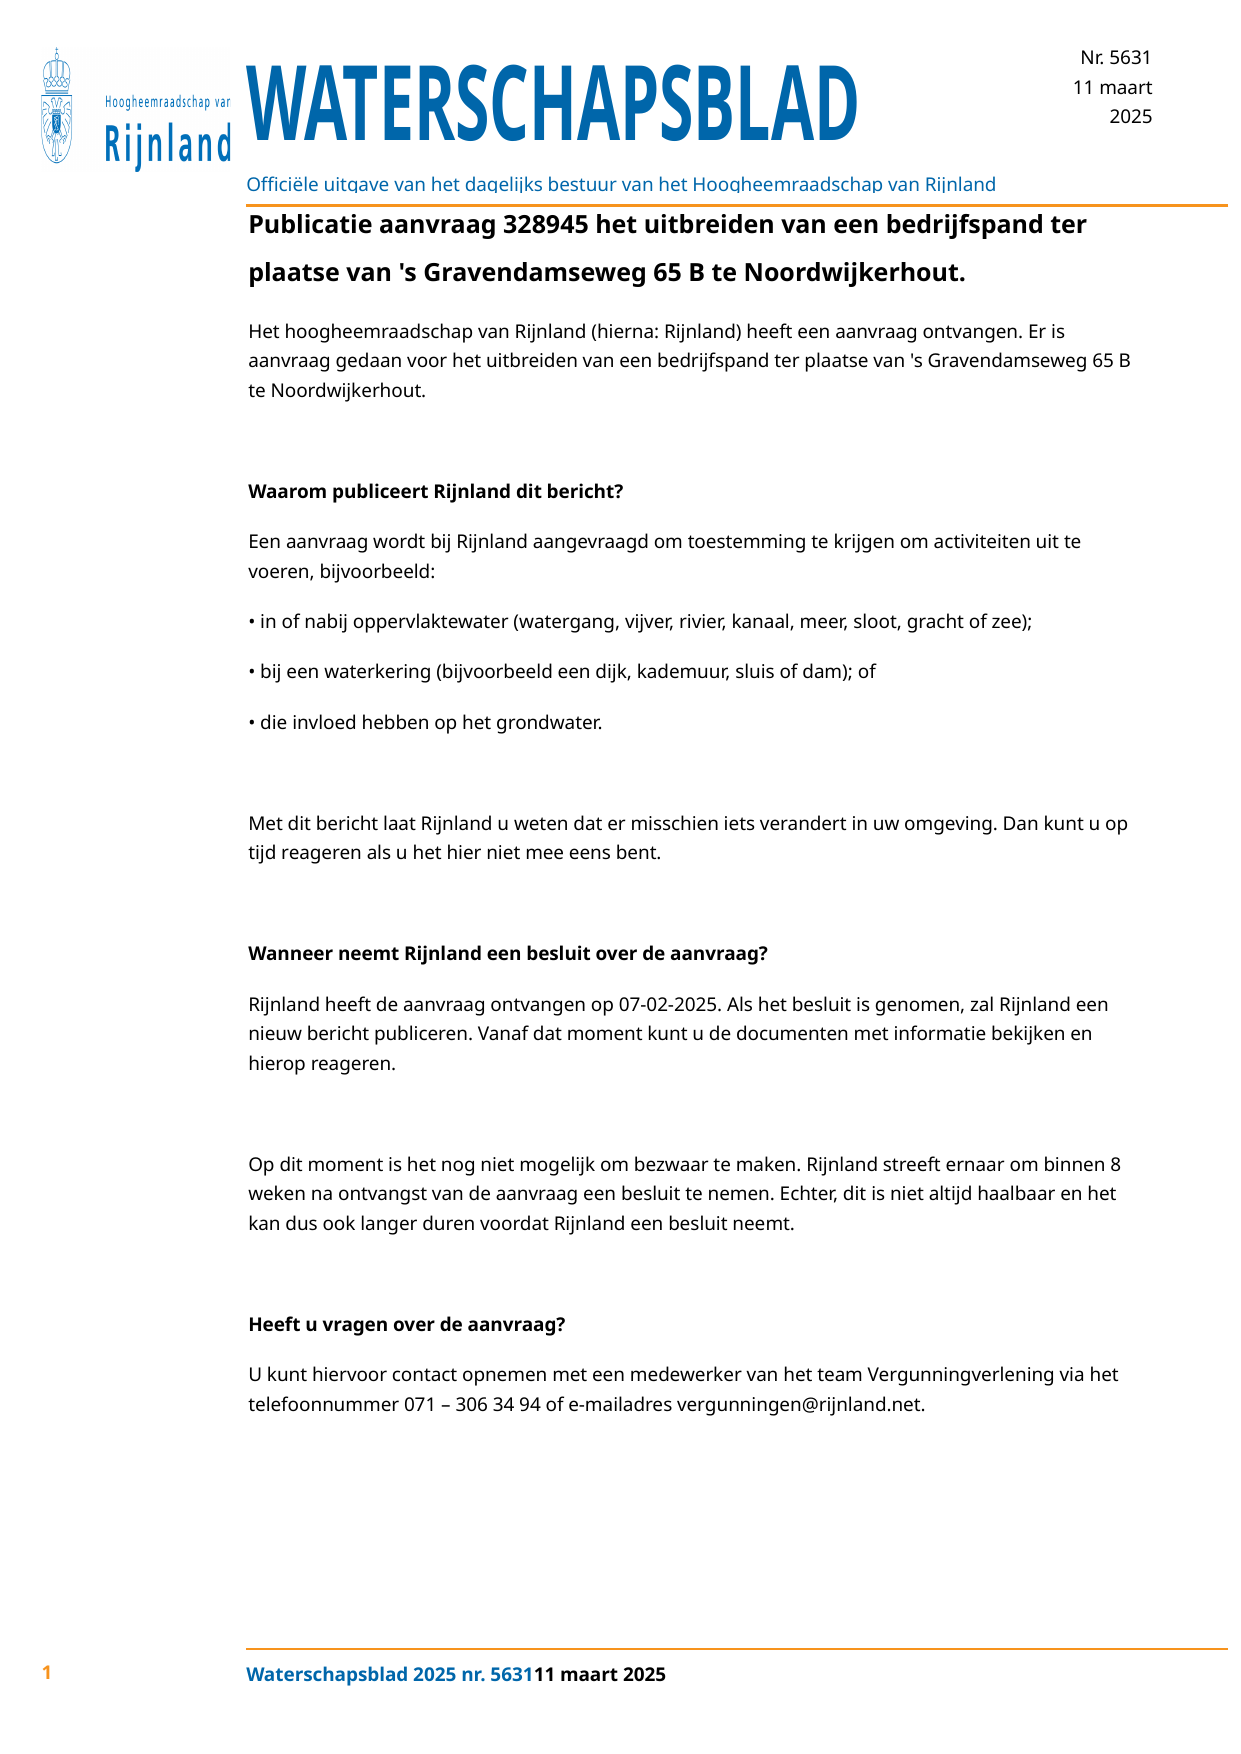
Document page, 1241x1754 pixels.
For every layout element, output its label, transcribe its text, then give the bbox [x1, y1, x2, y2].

text • in of nabij oppervlaktewater (watergang, vijver, rivier, kanaal, meer, sloot, gracht of zee); [248, 608, 1152, 634]
text Op dit moment is het nog niet mogelijk om bezwaar te maken. Rijnland streeft ernaar om binnen 8 weken na ontvangst van de aanvraag een besluit te nemen. Echter, dit is niet altijd haalbaar en het kan dus ook langer duren voordat Rijnland een besluit neemt. [248, 1151, 1152, 1236]
text Wanneer neemt Rijnland een besluit over de aanvraag? [248, 940, 1152, 966]
text • die invloed hebben op het grondwater. [248, 709, 1152, 735]
text Een aanvraag wordt bij Rijnland aangevraagd om toestemming te krijgen om activiteiten uit te voeren, bijvoorbeeld: [248, 528, 1152, 584]
text Het hoogheemraadschap van Rijnland (hierna: Rijnland) heeft een aanvraag ontvangen. Er is aanvraag gedaan voor het uitbreiden van een bedrijfspand ter plaatse van 's Gravendamseweg 65 B te Noordwijkerhout. [248, 318, 1152, 403]
text Publicatie aanvraag 328945 het uitbreiden van een bedrijfspand ter plaatse van 's Gravendamseweg 65 B te Noordwijkerhout. [248, 207, 1152, 288]
text Waarom publiceert Rijnland dit bericht? [248, 478, 1152, 504]
text U kunt hiervoor contact opnemen met een medewerker van het team Vergunningverlening via het telefoonnummer 071 – 306 34 94 of e-mailadres vergunningen@rijnland.net. [248, 1361, 1152, 1417]
picture [41, 47, 231, 172]
text Rijnland heeft de aanvraag ontvangen op 07-02-2025. Als het besluit is genomen, zal Rijnland een nieuw bericht publiceren. Vanaf dat moment kunt u de documenten met informatie bekijken en hierop reageren. [248, 991, 1152, 1076]
text • bij een waterkering (bijvoorbeeld een dijk, kademuur, sluis of dam); of [248, 659, 1152, 684]
text Heeft u vragen over de aanvraag? [248, 1311, 1152, 1337]
text Met dit bericht laat Rijnland u weten dat er misschien iets verandert in uw omgeving. Dan kunt u op tijd reageren als u het hier niet mee eens bent. [248, 810, 1152, 865]
